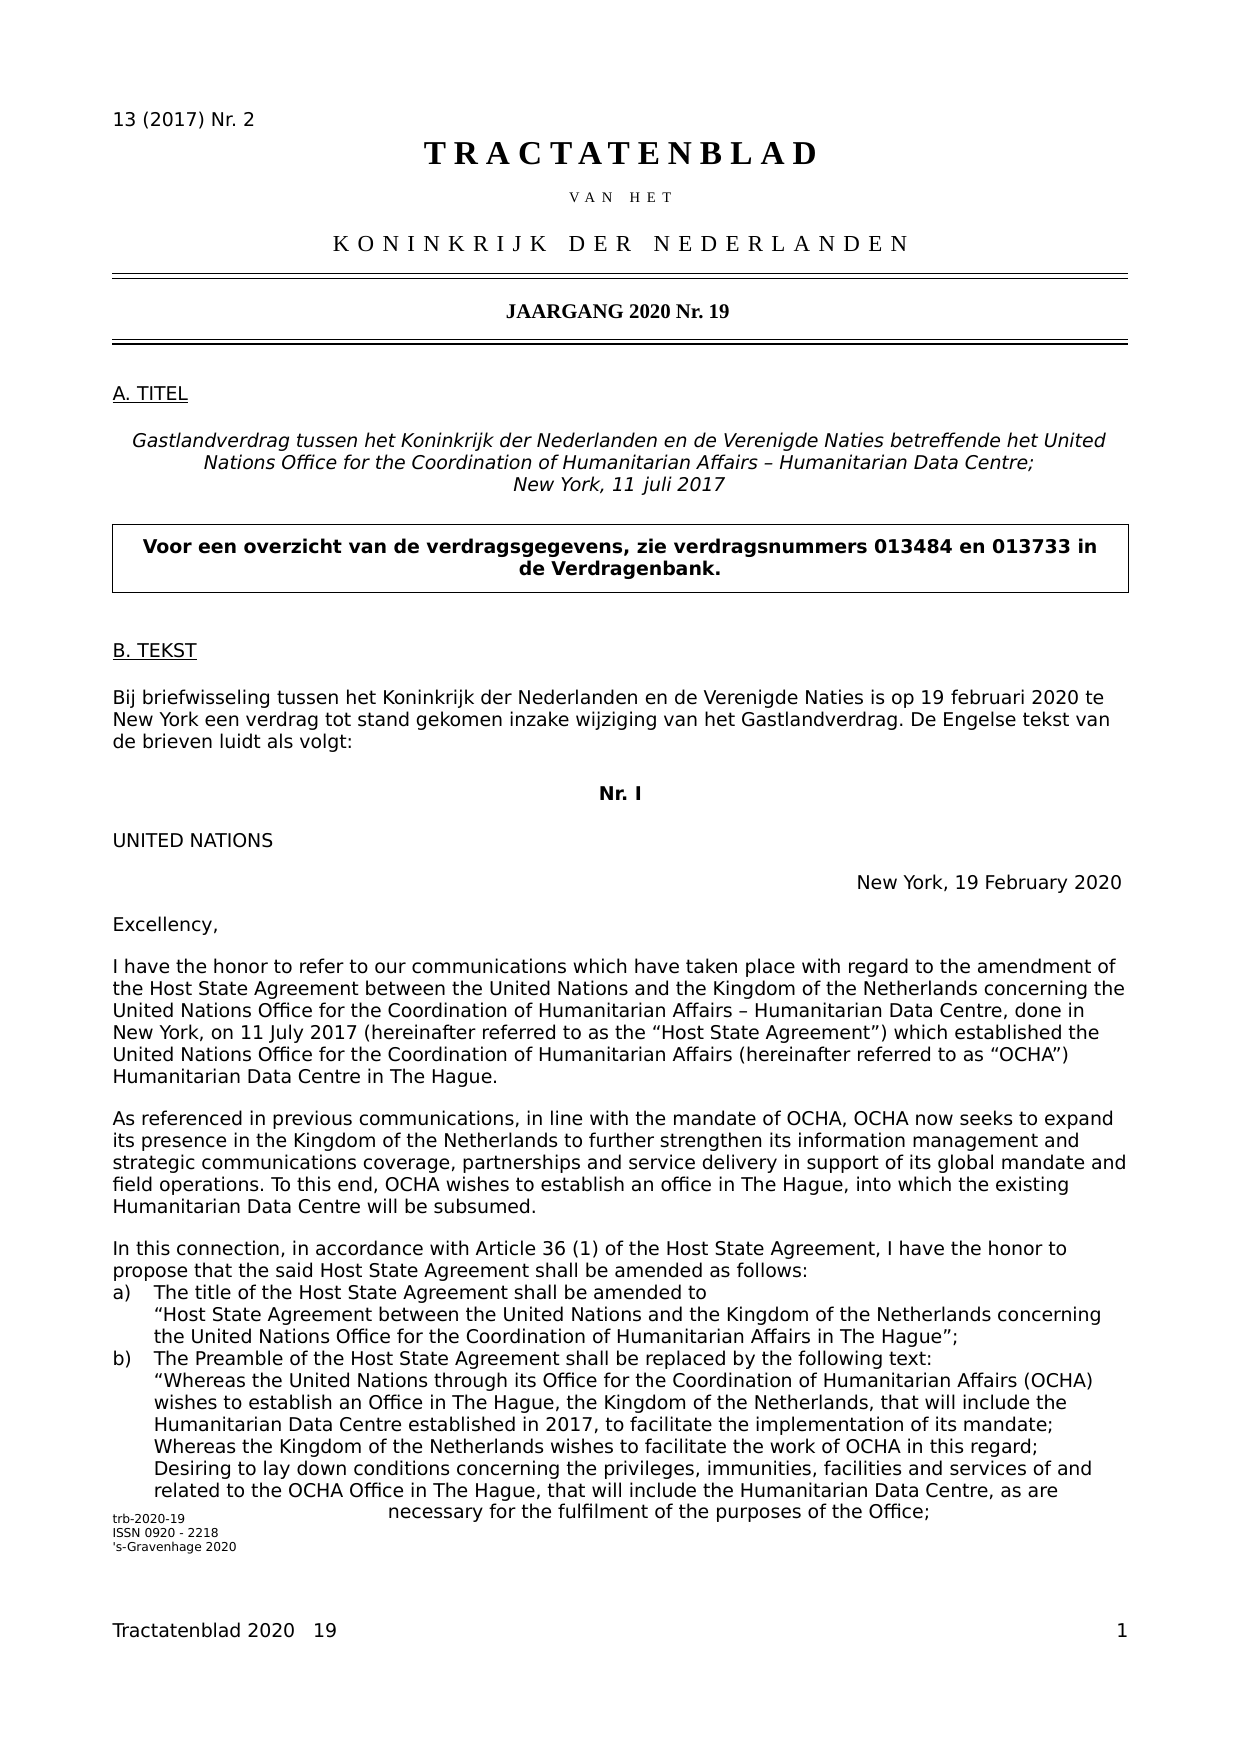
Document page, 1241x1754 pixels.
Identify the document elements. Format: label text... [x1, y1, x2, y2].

text I have the honor to refer to our communications which have taken place with regard to the amendment of the Host State Agreement between the United Nations and the Kingdom of the Netherlands concerning the United Nations Office for the Coordination of Humanitarian Affairs – Humanitarian Data Centre, done in New York, on 11 July 2017 (hereinafter referred to as the “Host State Agreement”) which established the United Nations Office for the Coordination of Humanitarian Affairs (hereinafter referred to as “OCHA”) Humanitarian Data Centre in The Hague. [112, 956, 1128, 1088]
text VAN HET [112, 189, 1128, 206]
text trb-2020-19 [112, 1512, 346, 1526]
text Bij briefwisseling tussen het Koninkrijk der Nederlanden en de Verenigde Naties is op 19 februari 2020 te New York een verdrag tot stand gekomen inzake wijziging van het Gastlandverdrag. De Engelse tekst van de brieven luidt als volgt: [112, 687, 1128, 753]
text JAARGANG 2020 Nr. 19 [112, 299, 1128, 323]
text Gastlandverdrag tussen het Koninkrijk der Nederlanden en de Verenigde Naties betreffende het United Nations Office for the Coordination of Humanitarian Affairs – Humanitarian Data Centre; [112, 430, 1128, 474]
text 13 (2017) Nr. 2 [112, 109, 1128, 131]
text KONINKRIJK DER NEDERLANDEN [112, 229, 1128, 256]
subtitle B. TEKST [112, 640, 1128, 662]
text “Whereas the United Nations through its Office for the Coordination of Humanitarian Affairs (OCHA) wishes to establish an Office in The Hague, the Kingdom of the Netherlands, that will include the Humanitarian Data Centre established in 2017, to facilitate the implementation of its mandate; [153, 1369, 1128, 1436]
text “Host State Agreement between the United Nations and the Kingdom of the Netherlands concerning the United Nations Office for the Coordination of Humanitarian Affairs in The Hague”; [153, 1304, 1128, 1348]
text Desiring to lay down conditions concerning the privileges, immunities, facilities and services of and related to the OCHA Office in The Hague, that will include the Humanitarian Data Centre, as are necessary for the fulfilment of the purposes of the Office; [153, 1457, 1128, 1523]
text b) The Preamble of the Host State Agreement shall be replaced by the following text: [112, 1348, 1128, 1369]
text Whereas the Kingdom of the Netherlands wishes to facilitate the work of OCHA in this regard; [153, 1436, 1128, 1457]
text TRACTATENBLAD [112, 133, 1128, 172]
text a) The title of the Host State Agreement shall be amended to [112, 1282, 1128, 1304]
text In this connection, in accordance with Article 36 (1) of the Host State Agreement, I have the honor to propose that the said Host State Agreement shall be amended as follows: [112, 1238, 1128, 1282]
text UNITED NATIONS [112, 830, 1128, 852]
text As referenced in previous communications, in line with the mandate of OCHA, OCHA now seeks to expand its presence in the Kingdom of the Netherlands to further strengthen its information management and strategic communications coverage, partnerships and service delivery in support of its global mandate and field operations. To this end, OCHA wishes to establish an office in The Hague, into which the existing Humanitarian Data Centre will be subsumed. [112, 1108, 1128, 1218]
text 's-Gravenhage 2020 [112, 1540, 346, 1554]
text New York, 11 juli 2017 [112, 474, 1128, 496]
subtitle A. TITEL [112, 383, 1128, 405]
subtitle Nr. I [112, 783, 1128, 805]
text Excellency, [112, 914, 1128, 936]
text New York, 19 February 2020 [112, 872, 1128, 894]
text ISSN 0920 - 2218 [112, 1526, 346, 1540]
